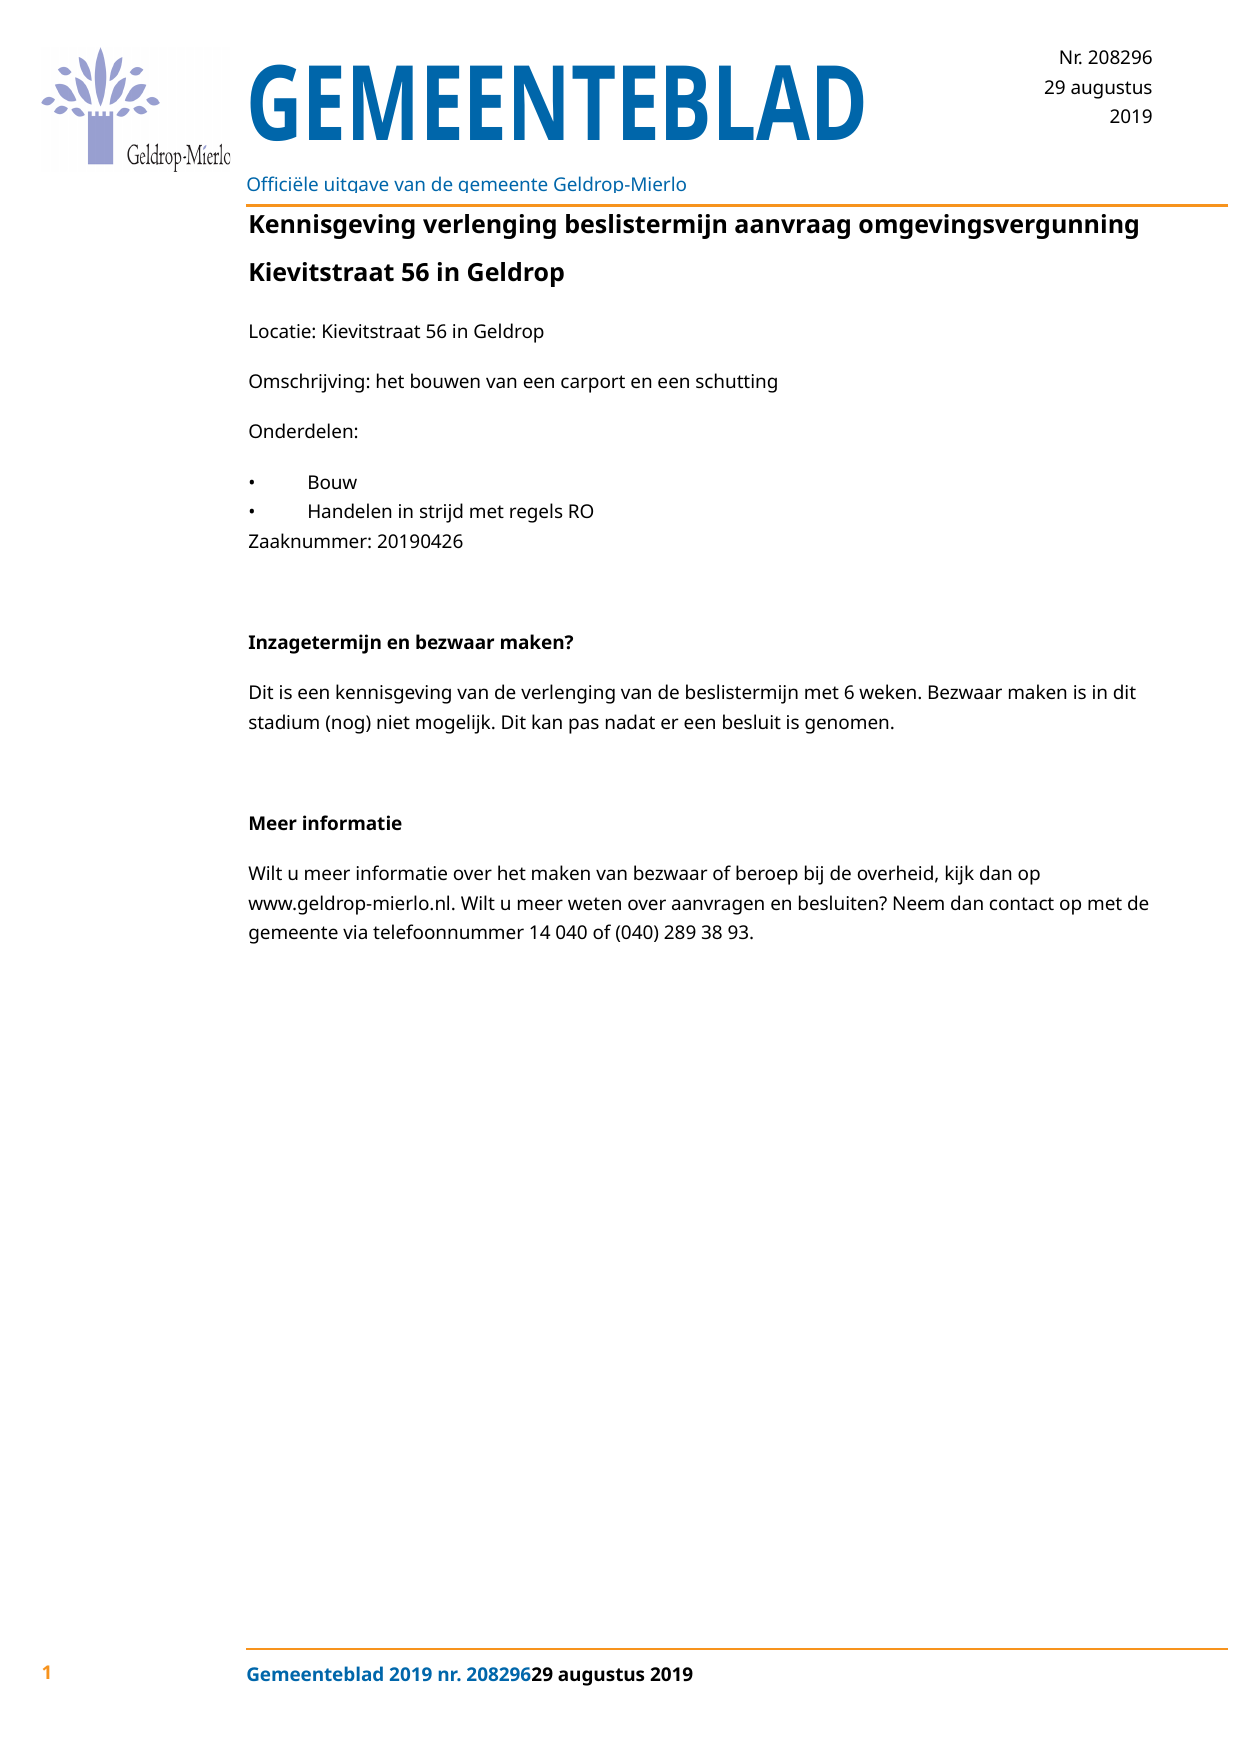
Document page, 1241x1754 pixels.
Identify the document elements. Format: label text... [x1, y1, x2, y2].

text Wilt u meer informatie over het maken van bezwaar of beroep bij de overheid, kijk dan op www.geldrop-mierlo.nl. Wilt u meer weten over aanvragen en besluiten? Neem dan contact op met de gemeente via telefoonnummer 14 040 of (040) 289 38 93. [248, 860, 1152, 945]
text Meer informatie [248, 810, 1152, 836]
text Dit is een kennisgeving van de verlenging van de beslistermijn met 6 weken. Bezwaar maken is in dit stadium (nog) niet mogelijk. Dit kan pas nadat er een besluit is genomen. [248, 679, 1152, 735]
text Onderdelen: [248, 419, 1152, 444]
text Kennisgeving verlenging beslistermijn aanvraag omgevingsvergunning Kievitstraat 56 in Geldrop [248, 207, 1152, 288]
list Bouw [248, 469, 1152, 495]
text Inzagetermijn en bezwaar maken? [248, 629, 1152, 655]
text Omschrijving: het bouwen van een carport en een schutting [248, 368, 1152, 394]
list Handelen in strijd met regels RO [248, 499, 1152, 524]
text Locatie: Kievitstraat 56 in Geldrop [248, 318, 1152, 344]
text Zaaknummer: 20190426 [248, 528, 1152, 554]
picture [41, 47, 231, 172]
